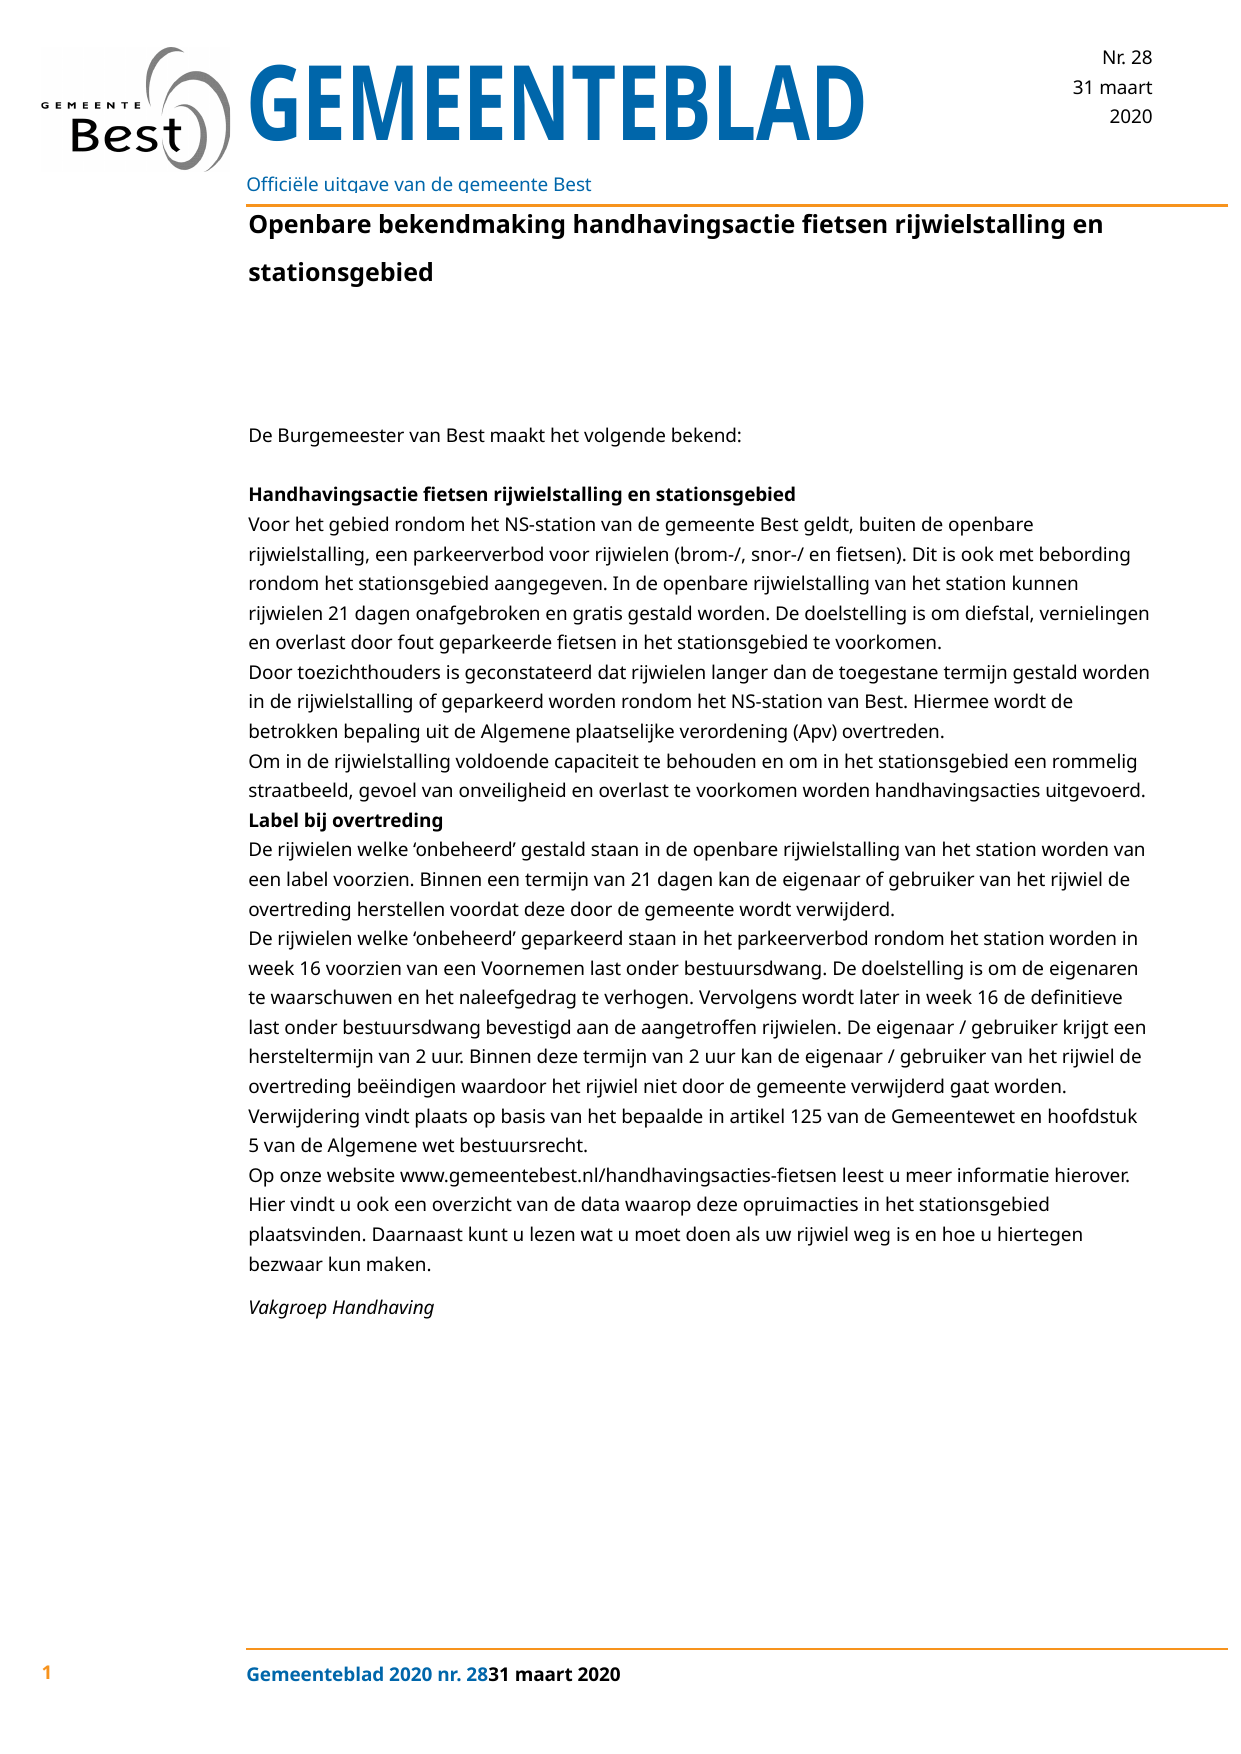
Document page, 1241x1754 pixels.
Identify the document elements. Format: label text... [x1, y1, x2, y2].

text De Burgemeester van Best maakt het volgende bekend: [248, 422, 1152, 448]
text Voor het gebied rondom het NS-station van de gemeente Best geldt, buiten de openbare rijwielstalling, een parkeerverbod voor rijwielen (brom-/, snor-/ en fietsen). Dit is ook met bebording rondom het stationsgebied aangegeven. In de openbare rijwielstalling van het station kunnen rijwielen 21 dagen onafgebroken en gratis gestald worden. De doelstelling is om diefstal, vernielingen en overlast door fout geparkeerde fietsen in het stationsgebied te voorkomen. [248, 511, 1152, 655]
text De rijwielen welke ‘onbeheerd’ geparkeerd staan in het parkeerverbod rondom het station worden in week 16 voorzien van een Voornemen last onder bestuursdwang. De doelstelling is om de eigenaren te waarschuwen en het naleefgedrag te verhogen. Vervolgens wordt later in week 16 de definitieve last onder bestuursdwang bevestigd aan de aangetroffen rijwielen. De eigenaar / gebruiker krijgt een hersteltermijn van 2 uur. Binnen deze termijn van 2 uur kan de eigenaar / gebruiker van het rijwiel de overtreding beëindigen waardoor het rijwiel niet door de gemeente verwijderd gaat worden. Verwijdering vindt plaats op basis van het bepaalde in artikel 125 van de Gemeentewet en hoofdstuk 5 van de Algemene wet bestuursrecht. [248, 925, 1152, 1158]
text Op onze website www.gemeentebest.nl/handhavingsacties-fietsen leest u meer informatie hierover. Hier vindt u ook een overzicht van de data waarop deze opruimacties in het stationsgebied plaatsvinden. Daarnaast kunt u lezen wat u moet doen als uw rijwiel weg is en hoe u hiertegen bezwaar kun maken. [248, 1162, 1152, 1277]
text Label bij overtreding [248, 807, 1152, 833]
text Openbare bekendmaking handhavingsactie fietsen rijwielstalling en stationsgebied [248, 207, 1152, 288]
text De rijwielen welke ‘onbeheerd’ gestald staan in de openbare rijwielstalling van het station worden van een label voorzien. Binnen een termijn van 21 dagen kan de eigenaar of gebruiker van het rijwiel de overtreding herstellen voordat deze door de gemeente wordt verwijderd. [248, 837, 1152, 922]
text Handhavingsactie fietsen rijwielstalling en stationsgebied [248, 482, 1152, 507]
text Om in de rijwielstalling voldoende capaciteit te behouden en om in het stationsgebied een rommelig straatbeeld, gevoel van onveiligheid en overlast te voorkomen worden handhavingsacties uitgevoerd. [248, 748, 1152, 803]
picture [41, 47, 231, 172]
text Door toezichthouders is geconstateerd dat rijwielen langer dan de toegestane termijn gestald worden in de rijwielstalling of geparkeerd worden rondom het NS-station van Best. Hiermee wordt de betrokken bepaling uit de Algemene plaatselijke verordening (Apv) overtreden. [248, 659, 1152, 744]
text Vakgroep Handhaving [248, 1294, 1152, 1320]
